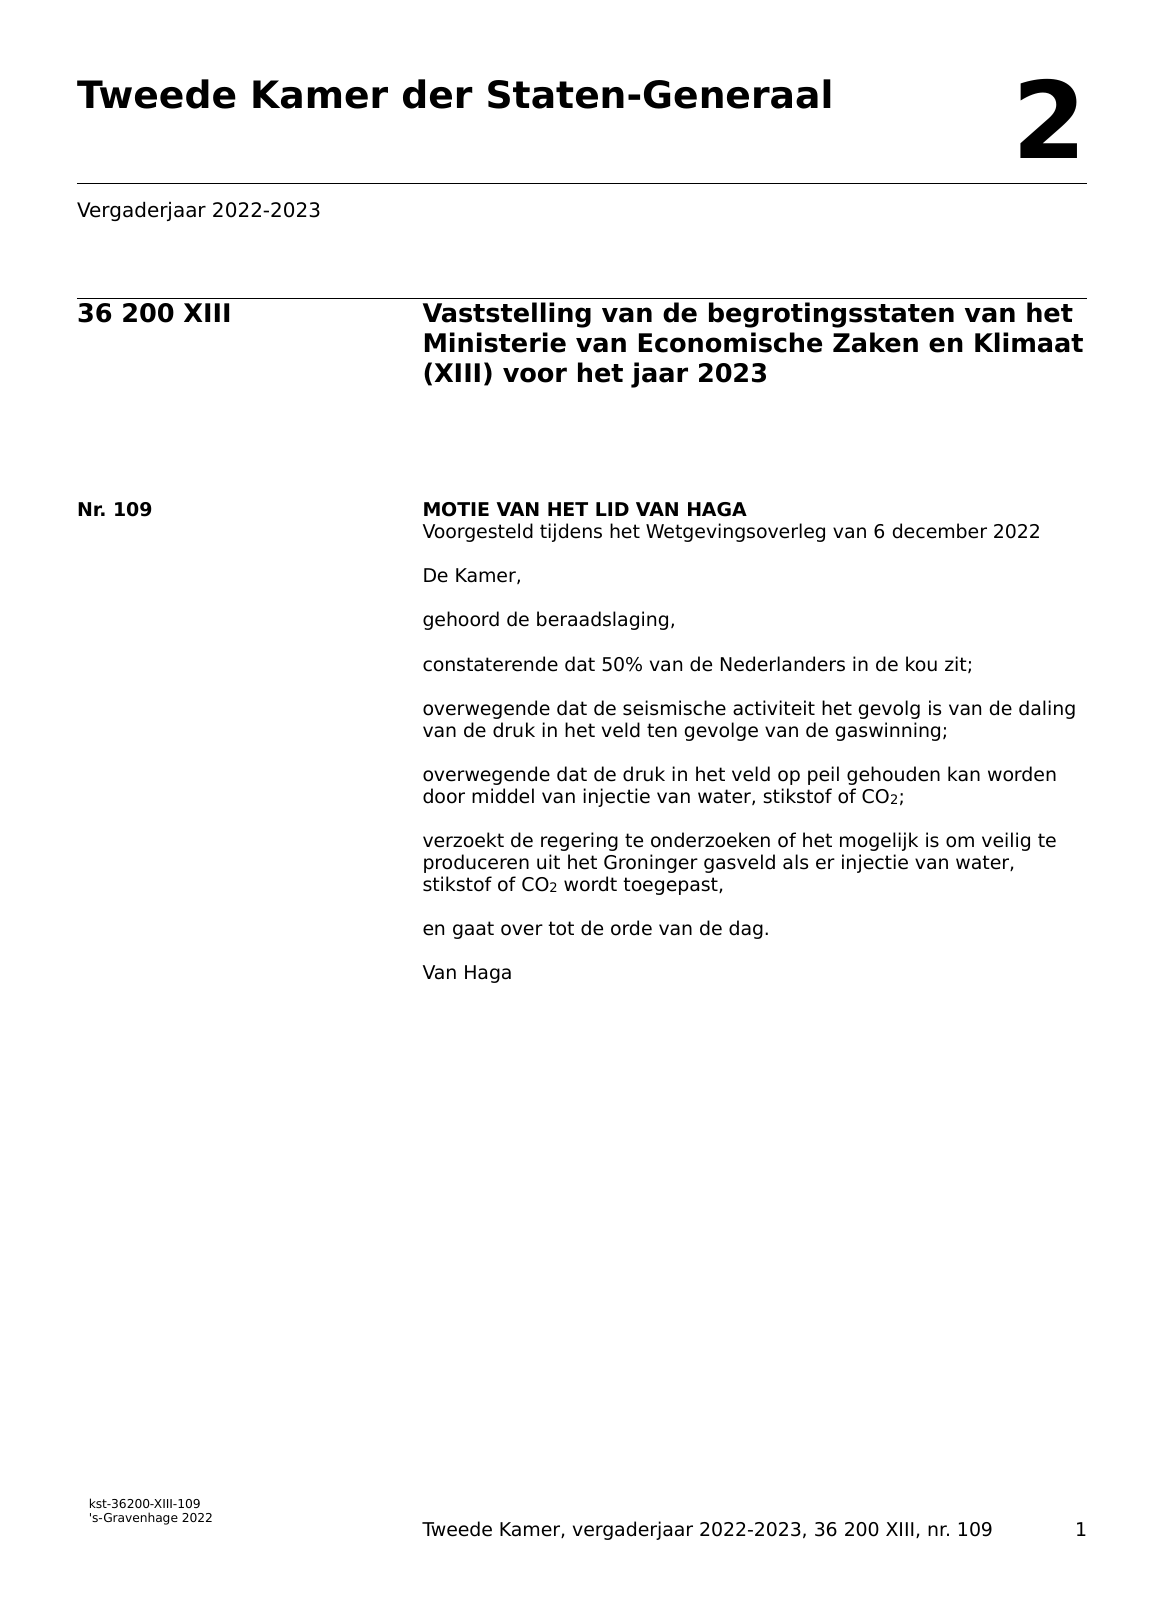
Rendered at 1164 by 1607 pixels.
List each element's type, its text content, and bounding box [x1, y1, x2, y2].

subtitle 36 200 XIII Vaststelling van de begrotingsstaten van het Ministerie van Economische Zaken en Klimaat (XIII) voor het jaar 2023 [77, 299, 1087, 388]
text Voorgesteld tijdens het Wetgevingsoverleg van 6 december 2022 [422, 521, 1087, 543]
text verzoekt de regering te onderzoeken of het mogelijk is om veilig te produceren uit het Groninger gasveld als er injectie van water, stikstof of CO2 wordt toegepast, [422, 830, 1087, 896]
table_cell Vergaderjaar 2022-2023 [77, 184, 1087, 298]
table_header Tweede Kamer der Staten-Generaal [77, 59, 886, 183]
subtitle Nr. 109 MOTIE VAN HET LID VAN HAGA [77, 499, 1087, 521]
text overwegende dat de druk in het veld op peil gehouden kan worden door middel van injectie van water, stikstof of CO2; [422, 764, 1087, 808]
text en gaat over tot de orde van de dag. [422, 918, 1087, 940]
text gehoord de beraadslaging, [422, 609, 1087, 631]
text Van Haga [422, 962, 1087, 984]
text 's-Gravenhage 2022 [88, 1511, 323, 1525]
text De Kamer, [422, 565, 1087, 587]
text overwegende dat de seismische activiteit het gevolg is van de daling van de druk in het veld ten gevolge van de gaswinning; [422, 698, 1087, 742]
text constaterende dat 50% van de Nederlanders in de kou zit; [422, 653, 1087, 676]
text kst-36200-XIII-109 [88, 1497, 323, 1511]
table_header 2 [886, 59, 1087, 183]
